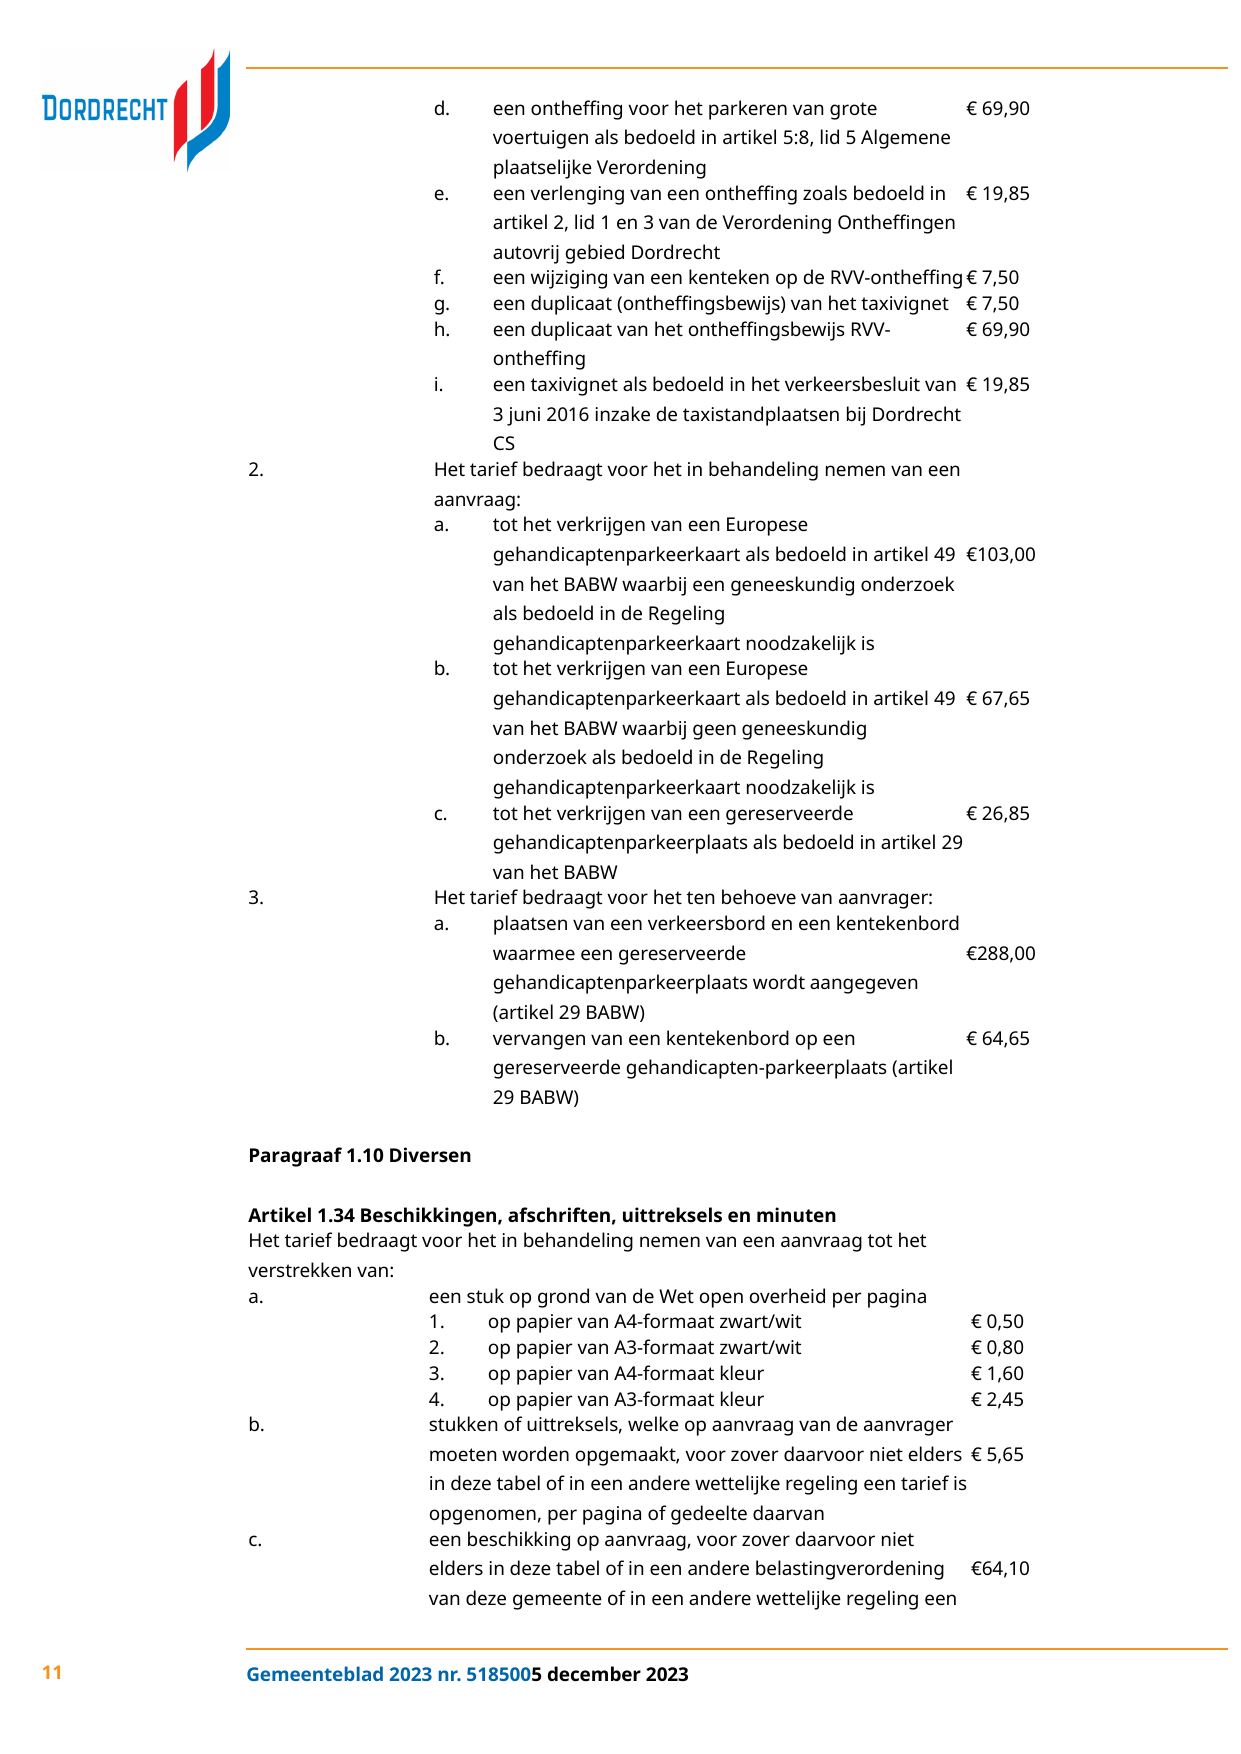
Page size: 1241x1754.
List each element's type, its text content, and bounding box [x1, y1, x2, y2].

table_cell een wijziging van een kenteken op de RVV-ontheffing [434, 265, 966, 290]
table_cell 3. [248, 885, 433, 910]
table_cell plaatsen van een verkeersbord en een kentekenbord waarmee een gereserveerde gehandicaptenparkeerplaats wordt aangegeven (artikel 29 BABW) [434, 910, 966, 1025]
table_cell tot het verkrijgen van een Europese gehandicaptenparkeerkaart als bedoeld in artikel 49 van het BABW waarbij geen geneeskundig onderzoek als bedoeld in de Regeling gehandicaptenparkeerkaart noodzakelijk is [434, 656, 966, 800]
table_cell € 26,85 [966, 800, 1152, 884]
table_cell € 69,90 [966, 316, 1152, 371]
table_cell vervangen van een kentekenbord op een gereserveerde gehandicapten-parkeerplaats (artikel 29 BABW) [434, 1025, 966, 1110]
table_cell € 0,80 [971, 1334, 1152, 1360]
table_cell een taxivignet als bedoeld in het verkeersbesluit van 3 juni 2016 inzake de taxistandplaatsen bij Dordrecht CS [434, 371, 966, 456]
table_cell een ontheffing voor het parkeren van grote voertuigen als bedoeld in artikel 5:8, lid 5 Algemene plaatselijke Verordening [434, 95, 966, 180]
table_cell op papier van A3-formaat zwart/wit [429, 1334, 971, 1360]
table_cell [248, 910, 433, 1025]
table_cell € 2,45 [971, 1386, 1152, 1411]
table_cell stukken of uittreksels, welke op aanvraag van de aanvrager moeten worden opgemaakt, voor zover daarvoor niet elders in deze tabel of in een andere wettelijke regeling een tarief is opgenomen, per pagina of gedeelte daarvan [429, 1411, 971, 1526]
table_cell 2. [248, 456, 433, 512]
table_cell € 19,85 [966, 371, 1152, 456]
table_cell [248, 265, 433, 290]
table_cell [248, 656, 433, 800]
table_cell [971, 1283, 1152, 1308]
table_cell tot het verkrijgen van een gereserveerde gehandicaptenparkeerplaats als bedoeld in artikel 29 van het BABW [434, 800, 966, 884]
table_cell €103,00 [966, 512, 1152, 656]
table_cell op papier van A4-formaat zwart/wit [429, 1309, 971, 1334]
table_cell [966, 456, 1152, 512]
table_cell [248, 180, 433, 264]
table_cell [248, 316, 433, 371]
table_cell [248, 512, 433, 656]
table_cell [248, 371, 433, 456]
table_cell € 19,85 [966, 180, 1152, 264]
table_cell € 64,65 [966, 1025, 1152, 1110]
table_cell € 1,60 [971, 1360, 1152, 1386]
table_cell € 7,50 [966, 265, 1152, 290]
table_cell [966, 885, 1152, 910]
table_cell [248, 1334, 429, 1360]
table_cell c. [248, 1526, 429, 1611]
table_header Artikel 1.34 Beschikkingen, afschriften, uittreksels en minuten [248, 1202, 971, 1227]
table_cell [248, 95, 433, 180]
table_cell een beschikking op aanvraag, voor zover daarvoor niet elders in deze tabel of in een andere belastingverordening van deze gemeente of in een andere wettelijke regeling een [429, 1526, 971, 1611]
table_cell € 0,50 [971, 1309, 1152, 1334]
table_cell € 5,65 [971, 1411, 1152, 1526]
table_cell Het tarief bedraagt voor het in behandeling nemen van een aanvraag: [434, 456, 966, 512]
table_cell €288,00 [966, 910, 1152, 1025]
table_cell €64,10 [971, 1526, 1152, 1611]
table_cell Het tarief bedraagt voor het in behandeling nemen van een aanvraag tot het verstrekken van: [248, 1228, 971, 1283]
table_cell [248, 290, 433, 316]
table_cell [248, 1309, 429, 1334]
table_cell tot het verkrijgen van een Europese gehandicaptenparkeerkaart als bedoeld in artikel 49 van het BABW waarbij een geneeskundig onderzoek als bedoeld in de Regeling gehandicaptenparkeerkaart noodzakelijk is [434, 512, 966, 656]
table_cell € 69,90 [966, 95, 1152, 180]
table_cell een duplicaat (ontheffingsbewijs) van het taxivignet [434, 290, 966, 316]
table_cell een stuk op grond van de Wet open overheid per pagina [429, 1283, 971, 1308]
table_cell € 67,65 [966, 656, 1152, 800]
table_cell een verlenging van een ontheffing zoals bedoeld in artikel 2, lid 1 en 3 van de Verordening Ontheffingen autovrij gebied Dordrecht [434, 180, 966, 264]
table_cell Het tarief bedraagt voor het ten behoeve van aanvrager: [434, 885, 966, 910]
picture [41, 47, 231, 172]
table_cell b. [248, 1411, 429, 1526]
table_cell op papier van A4-formaat kleur [429, 1360, 971, 1386]
table_cell op papier van A3-formaat kleur [429, 1386, 971, 1411]
table_cell [971, 1228, 1152, 1283]
table_cell [248, 1025, 433, 1110]
table_cell een duplicaat van het ontheffingsbewijs RVV-ontheffing [434, 316, 966, 371]
table_cell [248, 1360, 429, 1386]
table_cell a. [248, 1283, 429, 1308]
table_cell [248, 800, 433, 884]
table_cell € 7,50 [966, 290, 1152, 316]
text Paragraaf 1.10 Diversen [248, 1142, 1152, 1168]
table_header [971, 1202, 1152, 1227]
table_cell [248, 1386, 429, 1411]
